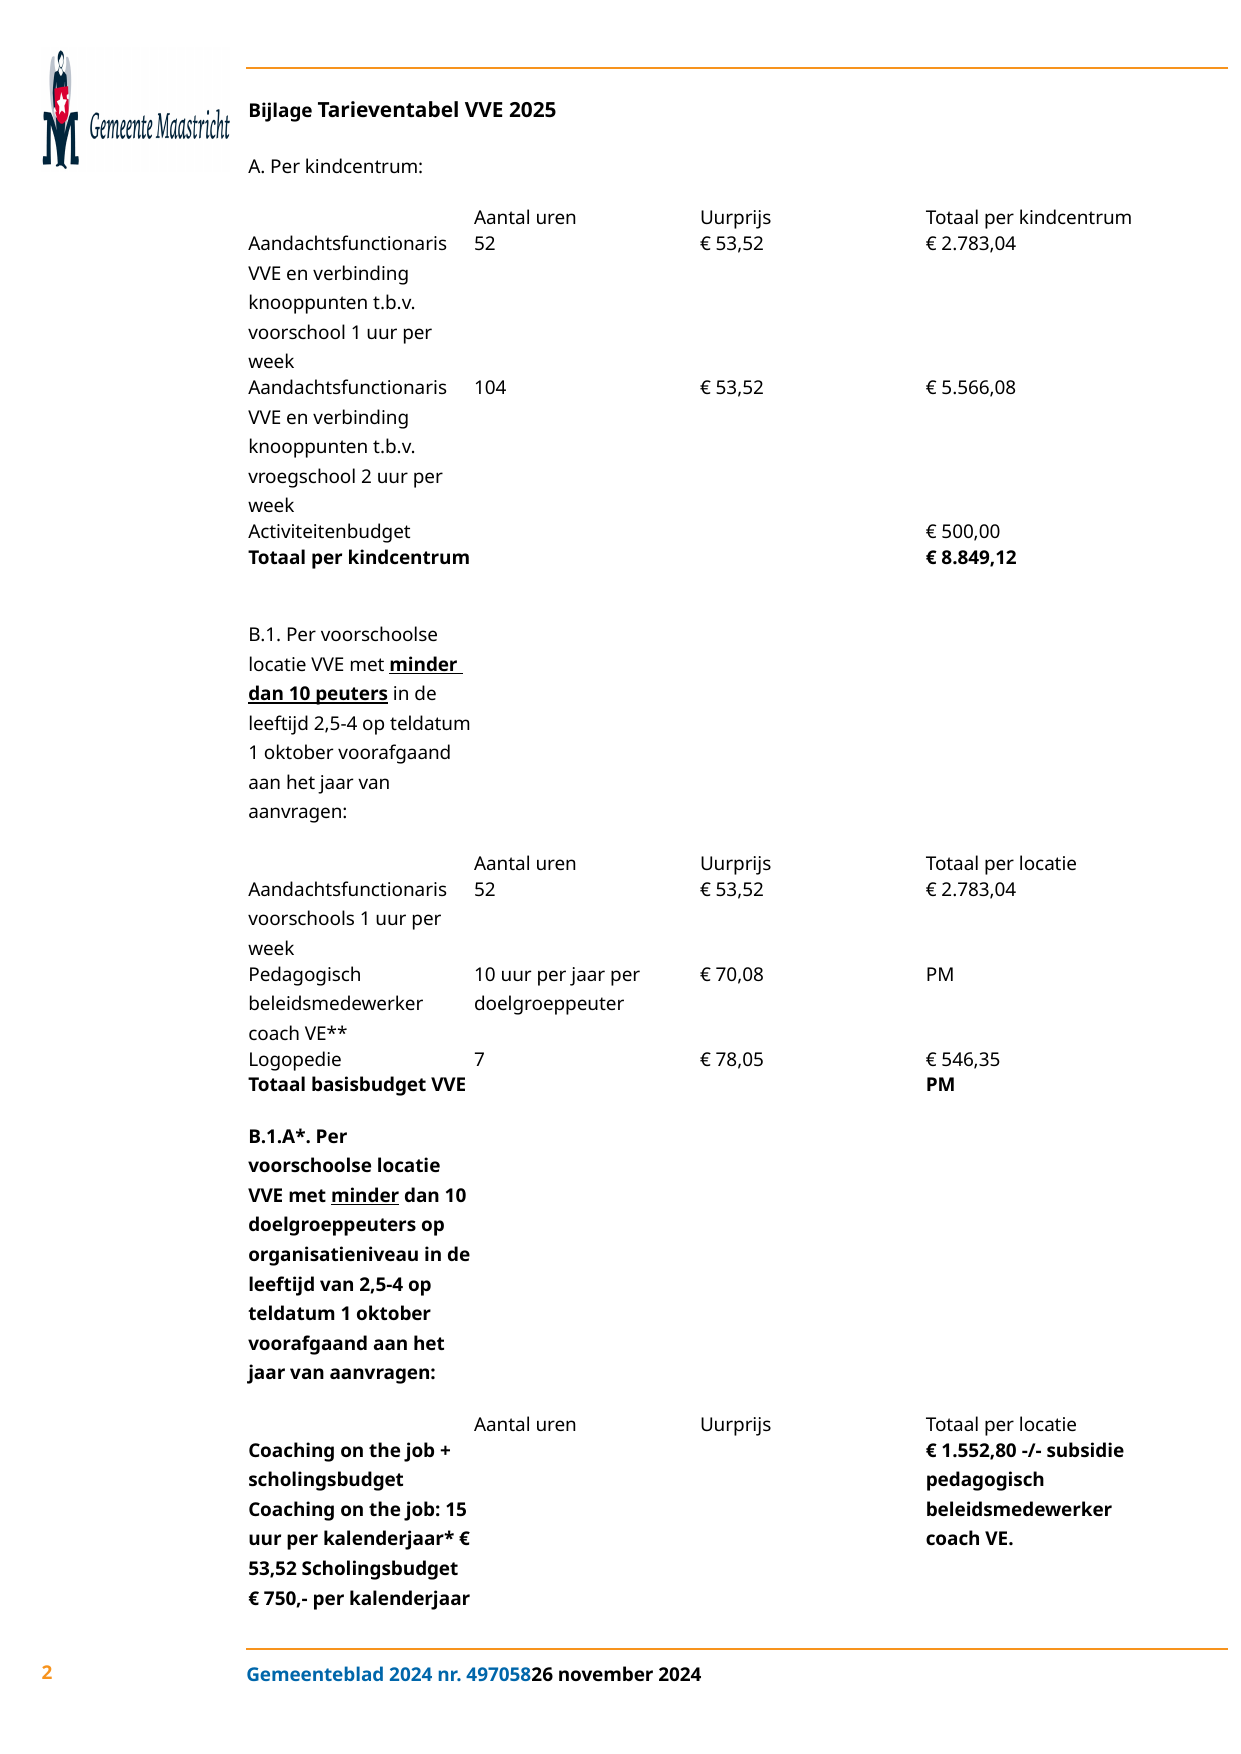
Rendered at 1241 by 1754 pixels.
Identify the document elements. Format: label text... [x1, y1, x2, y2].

table_cell [700, 1071, 926, 1097]
table_cell [926, 1123, 1152, 1385]
table_cell € 78,05 [700, 1046, 926, 1071]
table_cell [700, 570, 926, 596]
table_cell [700, 179, 926, 204]
table_cell B.1.A*. Per voorschoolse locatie VVE met minder dan 10 doelgroeppeuters op organisatieniveau in de leeftijd van 2,5-4 op teldatum 1 oktober voorafgaand aan het jaar van aanvragen: [248, 1123, 474, 1385]
table_cell € 53,52 [700, 230, 926, 374]
table_cell [926, 596, 1152, 621]
table_cell [700, 1437, 926, 1610]
table_cell € 2.783,04 [926, 230, 1152, 374]
table_cell [248, 1411, 474, 1437]
table_cell Aandachtsfunctionaris VVE en verbinding knooppunten t.b.v. voorschool 1 uur per week [248, 230, 474, 374]
table_cell [926, 1385, 1152, 1411]
table_cell [700, 518, 926, 544]
table_cell Uurprijs [700, 850, 926, 876]
table_cell Uurprijs [700, 1411, 926, 1437]
picture [41, 47, 231, 172]
table_cell [926, 179, 1152, 204]
table_cell 7 [474, 1046, 700, 1071]
table_cell Uurprijs [700, 205, 926, 230]
table_cell € 70,08 [700, 961, 926, 1046]
table_cell [248, 179, 474, 204]
table_cell € 5.566,08 [926, 374, 1152, 518]
table_cell 52 [474, 876, 700, 961]
table_cell € 53,52 [700, 374, 926, 518]
table_cell [474, 570, 700, 596]
table_cell [248, 570, 474, 596]
table_header A. Per kindcentrum: [248, 153, 474, 179]
table_cell PM [926, 1071, 1152, 1097]
table_cell [248, 1385, 474, 1411]
table_cell € 53,52 [700, 876, 926, 961]
table_cell Totaal per kindcentrum [248, 544, 474, 570]
table_cell [474, 518, 700, 544]
table_cell [700, 1123, 926, 1385]
table_cell [700, 544, 926, 570]
table_cell [248, 825, 474, 850]
table_cell [926, 570, 1152, 596]
table_cell Aandachtsfunctionaris VVE en verbinding knooppunten t.b.v. vroegschool 2 uur per week [248, 374, 474, 518]
table_cell [248, 1097, 474, 1123]
table_cell 52 [474, 230, 700, 374]
table_cell [700, 596, 926, 621]
table_cell [700, 825, 926, 850]
table_cell Pedagogisch beleidsmedewerker coach VE** [248, 961, 474, 1046]
table_cell [474, 179, 700, 204]
table_cell Totaal per locatie [926, 1411, 1152, 1437]
table_cell € 8.849,12 [926, 544, 1152, 570]
table_cell [474, 1385, 700, 1411]
table_cell [926, 621, 1152, 824]
table_cell [474, 1123, 700, 1385]
table_cell [926, 1097, 1152, 1123]
table_cell PM [926, 961, 1152, 1046]
table_cell 10 uur per jaar per doelgroeppeuter [474, 961, 700, 1046]
table_cell Totaal per kindcentrum [926, 205, 1152, 230]
table_cell 104 [474, 374, 700, 518]
table_cell Logopedie [248, 1046, 474, 1071]
table_cell [474, 1437, 700, 1610]
table_cell Totaal per locatie [926, 850, 1152, 876]
table_cell € 2.783,04 [926, 876, 1152, 961]
table_cell Aantal uren [474, 850, 700, 876]
table_cell [474, 544, 700, 570]
table_cell € 1.552,80 -/- subsidie pedagogisch beleidsmedewerker coach VE. [926, 1437, 1152, 1610]
table_cell Coaching on the job + scholingsbudget Coaching on the job: 15 uur per kalenderjaar* € 53,52 Scholingsbudget € 750,- per kalenderjaar [248, 1437, 474, 1610]
table_cell Aantal uren [474, 205, 700, 230]
table_cell [248, 596, 474, 621]
table_cell Aandachtsfunctionaris voorschools 1 uur per week [248, 876, 474, 961]
table_cell [474, 1097, 700, 1123]
table_cell [926, 825, 1152, 850]
table_cell [474, 596, 700, 621]
table_header [474, 153, 700, 179]
table_cell [700, 1097, 926, 1123]
table_cell [248, 850, 474, 876]
table_header [926, 153, 1152, 179]
table_header [700, 153, 926, 179]
table_cell € 500,00 [926, 518, 1152, 544]
table_cell [474, 825, 700, 850]
table_cell [700, 621, 926, 824]
table_cell € 546,35 [926, 1046, 1152, 1071]
table_cell Totaal basisbudget VVE [248, 1071, 474, 1097]
table_cell Aantal uren [474, 1411, 700, 1437]
table_cell B.1. Per voorschoolse locatie VVE met minder dan 10 peuters in de leeftijd 2,5-4 op teldatum 1 oktober voorafgaand aan het jaar van aanvragen: [248, 621, 474, 824]
table_cell [474, 621, 700, 824]
table_cell [474, 1071, 700, 1097]
table_cell [248, 205, 474, 230]
table_cell Activiteitenbudget [248, 518, 474, 544]
text Bijlage Tarieventabel VVE 2025 [248, 95, 1152, 123]
table_cell [700, 1385, 926, 1411]
